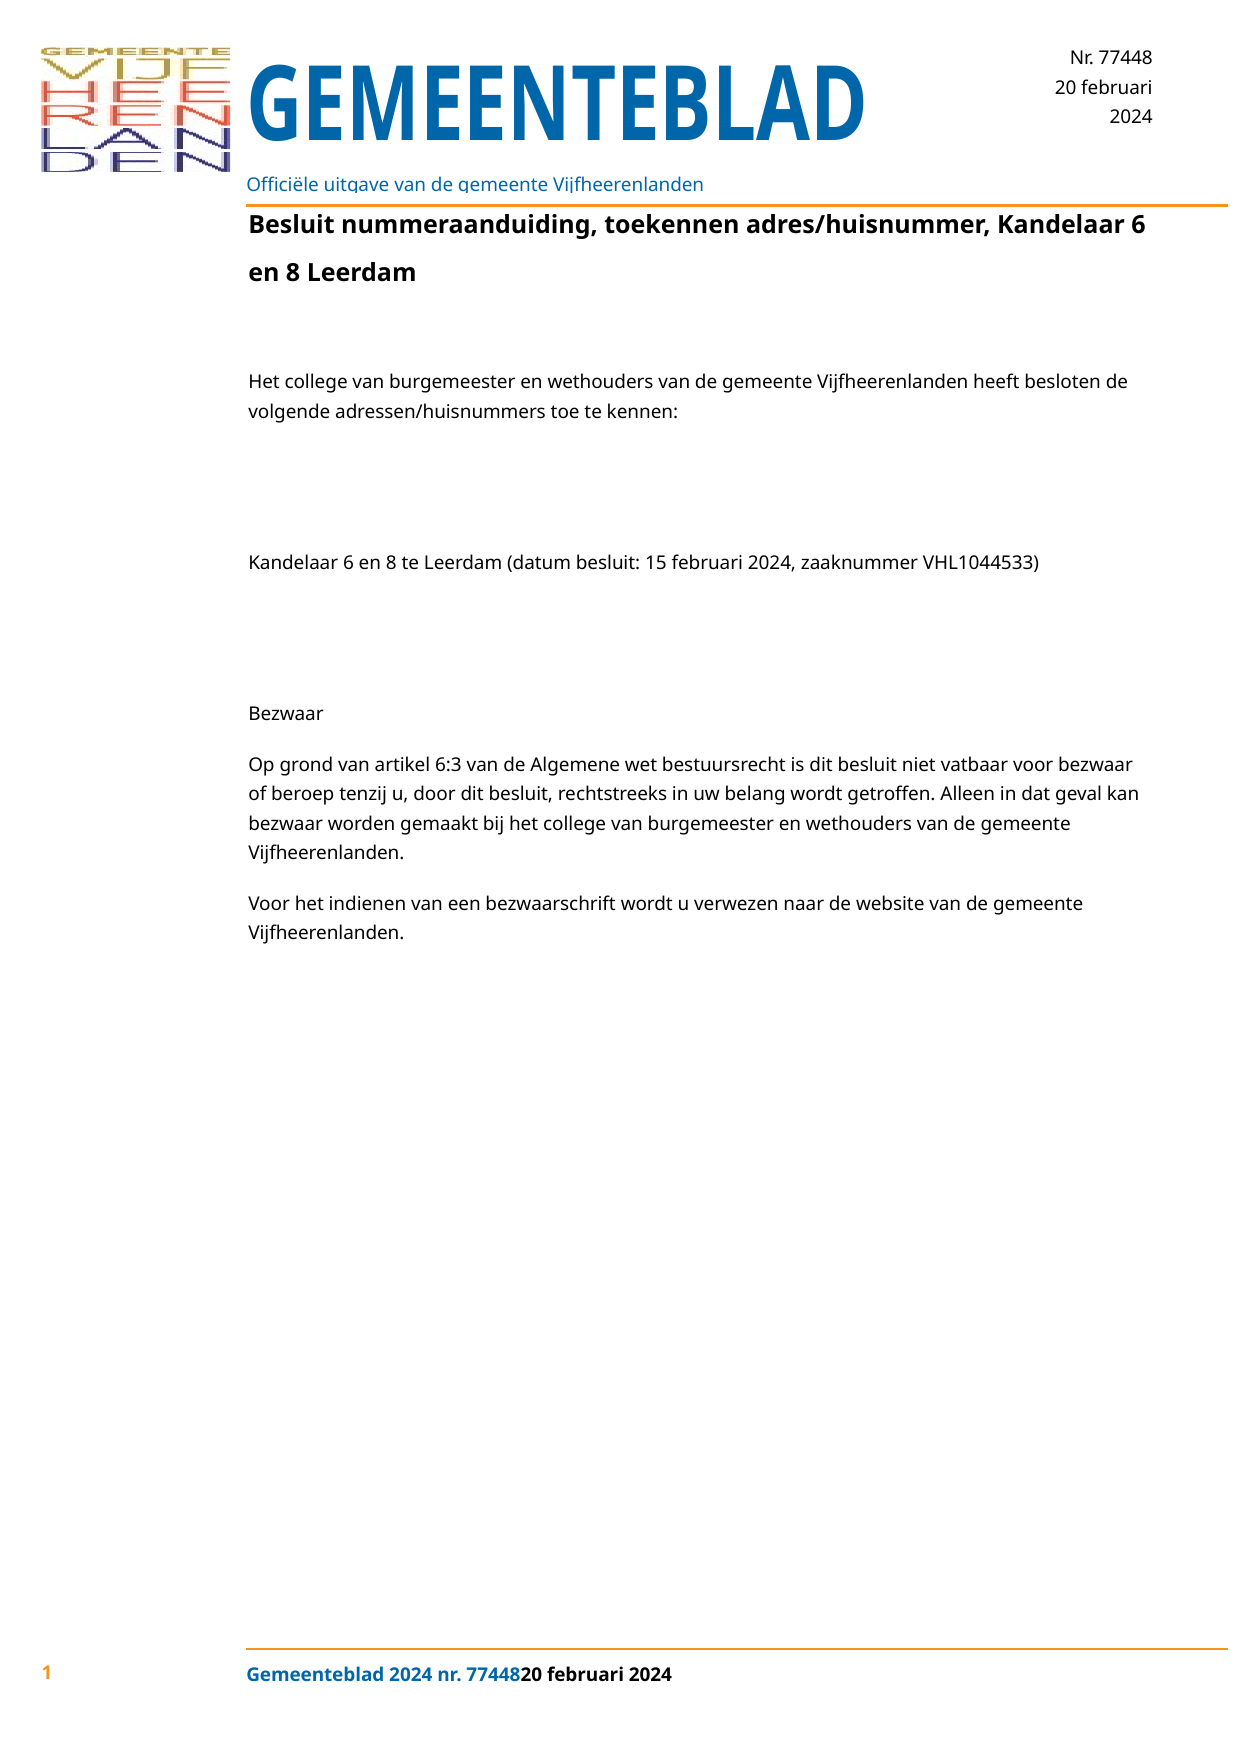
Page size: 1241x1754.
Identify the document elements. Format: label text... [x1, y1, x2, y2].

text Besluit nummeraanduiding, toekennen adres/huisnummer, Kandelaar 6 en 8 Leerdam [248, 207, 1152, 288]
text Op grond van artikel 6:3 van de Algemene wet bestuursrecht is dit besluit niet vatbaar voor bezwaar of beroep tenzij u, door dit besluit, rechtstreeks in uw belang wordt getroffen. Alleen in dat geval kan bezwaar worden gemaakt bij het college van burgemeester en wethouders van de gemeente Vijfheerenlanden. [248, 751, 1152, 865]
text Kandelaar 6 en 8 te Leerdam (datum besluit: 15 februari 2024, zaaknummer VHL1044533) [248, 549, 1152, 575]
picture [41, 47, 231, 172]
text Voor het indienen van een bezwaarschrift wordt u verwezen naar de website van de gemeente Vijfheerenlanden. [248, 890, 1152, 945]
text Het college van burgemeester en wethouders van de gemeente Vijfheerenlanden heeft besloten de volgende adressen/huisnummers toe te kennen: [248, 368, 1152, 424]
text Bezwaar [248, 700, 1152, 726]
